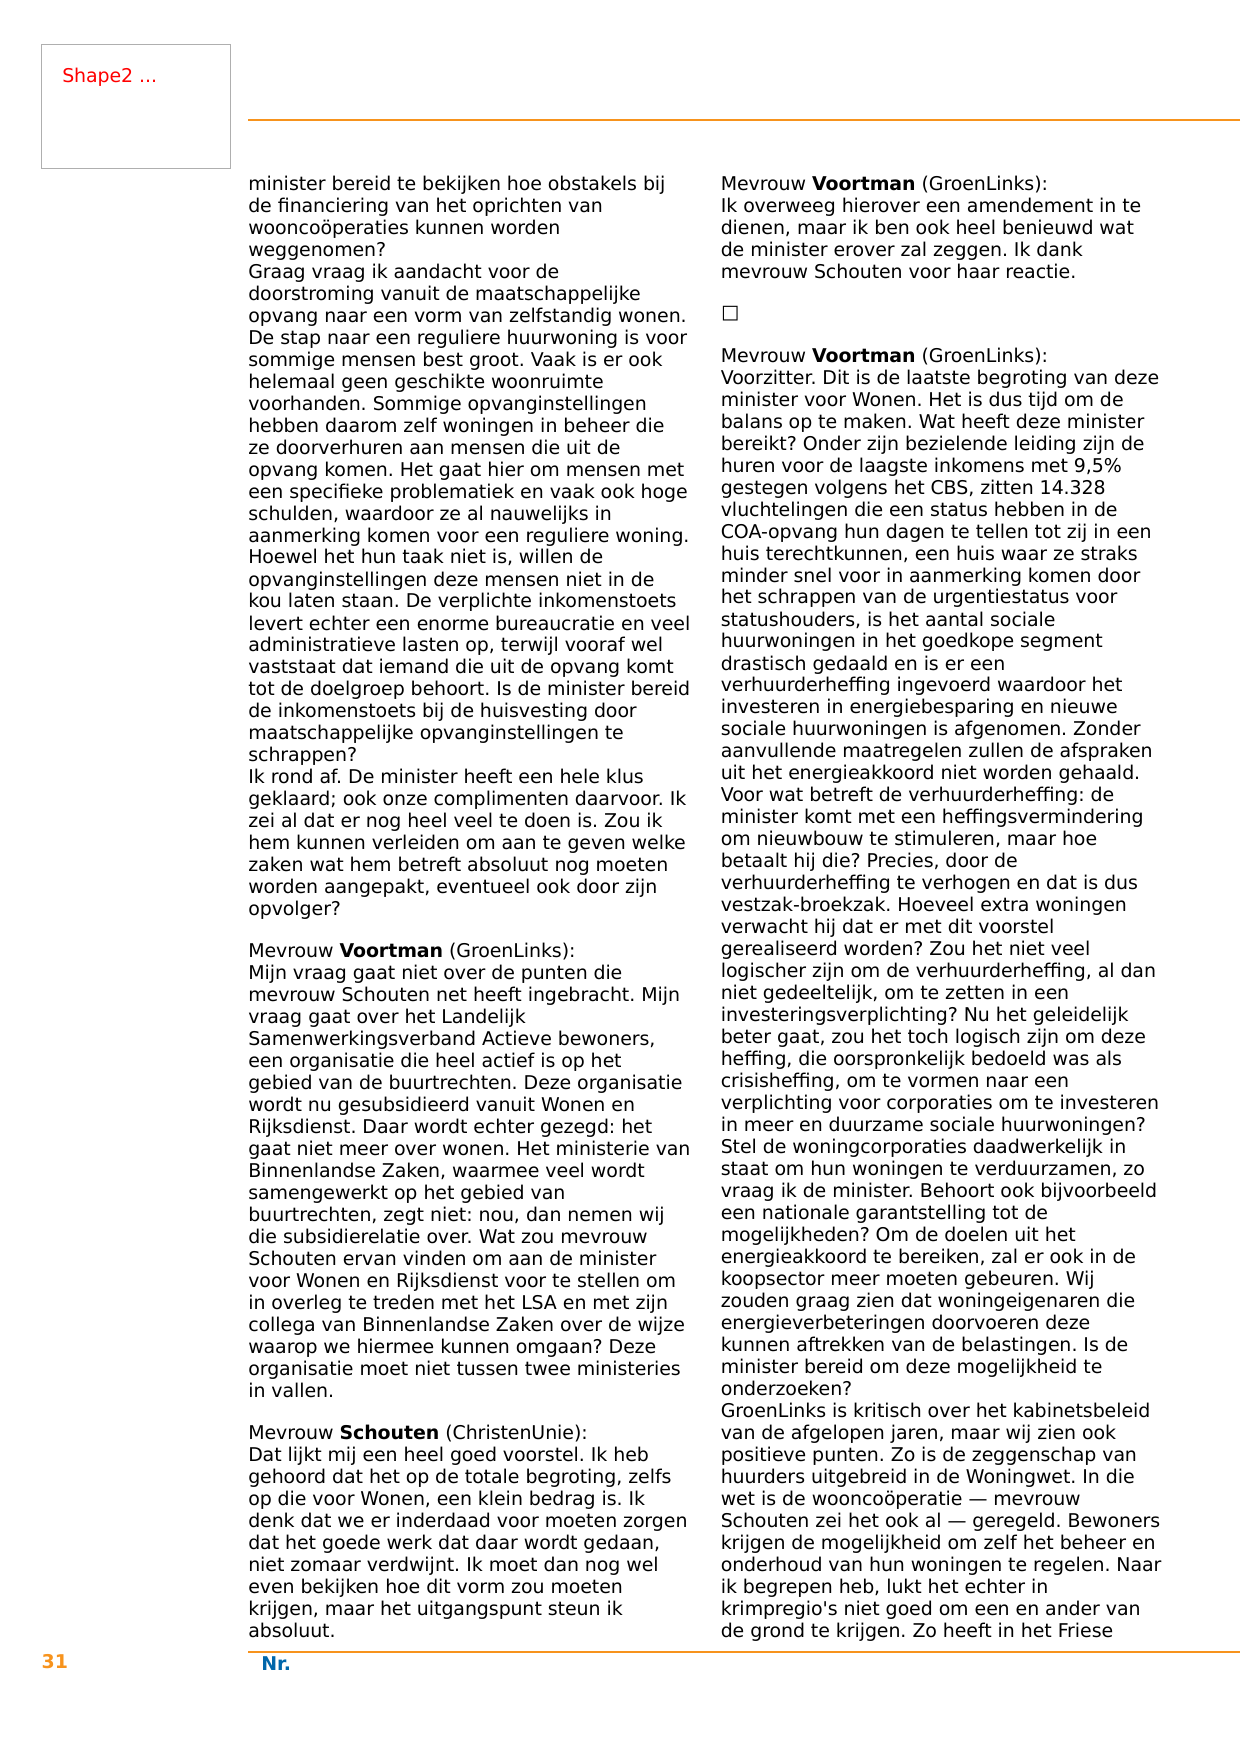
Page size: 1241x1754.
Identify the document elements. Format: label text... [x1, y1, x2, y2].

text minister bereid te bekijken hoe obstakels bij de financiering van het oprichten van wooncoöperaties kunnen worden weggenomen? [248, 173, 691, 261]
text Graag vraag ik aandacht voor de doorstroming vanuit de maatschappelijke opvang naar een vorm van zelfstandig wonen. De stap naar een reguliere huurwoning is voor sommige mensen best groot. Vaak is er ook helemaal geen geschikte woonruimte voorhanden. Sommige opvanginstellingen hebben daarom zelf woningen in beheer die ze doorverhuren aan mensen die uit de opvang komen. Het gaat hier om mensen met een specifieke problematiek en vaak ook hoge schulden, waardoor ze al nauwelijks in aanmerking komen voor een reguliere woning. Hoewel het hun taak niet is, willen de opvanginstellingen deze mensen niet in de kou laten staan. De verplichte inkomenstoets levert echter een enorme bureaucratie en veel administratieve lasten op, terwijl vooraf wel vaststaat dat iemand die uit de opvang komt tot de doelgroep behoort. Is de minister bereid de inkomenstoets bij de huisvesting door maatschappelijke opvanginstellingen te schrappen? [248, 261, 691, 766]
text ⬜ [721, 303, 1163, 325]
text GroenLinks is kritisch over het kabinetsbeleid van de afgelopen jaren, maar wij zien ook positieve punten. Zo is de zeggenschap van huurders uitgebreid in de Woningwet. In die wet is de wooncoöperatie — mevrouw Schouten zei het ook al — geregeld. Bewoners krijgen de mogelijkheid om zelf het beheer en onderhoud van hun woningen te regelen. Naar ik begrepen heb, lukt het echter in krimpregio's niet goed om een en ander van de grond te krijgen. Zo heeft in het Friese [721, 1400, 1163, 1641]
text Mijn vraag gaat niet over de punten die mevrouw Schouten net heeft ingebracht. Mijn vraag gaat over het Landelijk Samenwerkingsverband Actieve bewoners, een organisatie die heel actief is op het gebied van de buurtrechten. Deze organisatie wordt nu gesubsidieerd vanuit Wonen en Rijksdienst. Daar wordt echter gezegd: het gaat niet meer over wonen. Het ministerie van Binnenlandse Zaken, waarmee veel wordt samengewerkt op het gebied van buurtrechten, zegt niet: nou, dan nemen wij die subsidierelatie over. Wat zou mevrouw Schouten ervan vinden om aan de minister voor Wonen en Rijksdienst voor te stellen om in overleg te treden met het LSA en met zijn collega van Binnenlandse Zaken over de wijze waarop we hiermee kunnen omgaan? Deze organisatie moet niet tussen twee ministeries in vallen. [248, 962, 691, 1402]
text Mevrouw Schouten (ChristenUnie): [248, 1422, 691, 1444]
text Voorzitter. Dit is de laatste begroting van deze minister voor Wonen. Het is dus tijd om de balans op te maken. Wat heeft deze minister bereikt? Onder zijn bezielende leiding zijn de huren voor de laagste inkomens met 9,5% gestegen volgens het CBS, zitten 14.328 vluchtelingen die een status hebben in de COA-opvang hun dagen te tellen tot zij in een huis terechtkunnen, een huis waar ze straks minder snel voor in aanmerking komen door het schrappen van de urgentiestatus voor statushouders, is het aantal sociale huurwoningen in het goedkope segment drastisch gedaald en is er een verhuurderheffing ingevoerd waardoor het investeren in energiebesparing en nieuwe sociale huurwoningen is afgenomen. Zonder aanvullende maatregelen zullen de afspraken uit het energieakkoord niet worden gehaald. [721, 367, 1163, 784]
text Mevrouw Voortman (GroenLinks): [248, 940, 691, 962]
text Mevrouw Voortman (GroenLinks): [721, 345, 1163, 367]
text Dat lijkt mij een heel goed voorstel. Ik heb gehoord dat het op de totale begroting, zelfs op die voor Wonen, een klein bedrag is. Ik denk dat we er inderdaad voor moeten zorgen dat het goede werk dat daar wordt gedaan, niet zomaar verdwijnt. Ik moet dan nog wel even bekijken hoe dit vorm zou moeten krijgen, maar het uitgangspunt steun ik absoluut. [248, 1444, 691, 1641]
text Voor wat betreft de verhuurderheffing: de minister komt met een heffingsvermindering om nieuwbouw te stimuleren, maar hoe betaalt hij die? Precies, door de verhuurderheffing te verhogen en dat is dus vestzak-broekzak. Hoeveel extra woningen verwacht hij dat er met dit voorstel gerealiseerd worden? Zou het niet veel logischer zijn om de verhuurderheffing, al dan niet gedeeltelijk, om te zetten in een investeringsverplichting? Nu het geleidelijk beter gaat, zou het toch logisch zijn om deze heffing, die oorspronkelijk bedoeld was als crisisheffing, om te vormen naar een verplichting voor corporaties om te investeren in meer en duurzame sociale huurwoningen? Stel de woningcorporaties daadwerkelijk in staat om hun woningen te verduurzamen, zo vraag ik de minister. Behoort ook bijvoorbeeld een nationale garantstelling tot de mogelijkheden? Om de doelen uit het energieakkoord te bereiken, zal er ook in de koopsector meer moeten gebeuren. Wij zouden graag zien dat woningeigenaren die energieverbeteringen doorvoeren deze kunnen aftrekken van de belastingen. Is de minister bereid om deze mogelijkheid te onderzoeken? [721, 784, 1163, 1400]
text Mevrouw Voortman (GroenLinks): [721, 173, 1163, 195]
text Ik rond af. De minister heeft een hele klus geklaard; ook onze complimenten daarvoor. Ik zei al dat er nog heel veel te doen is. Zou ik hem kunnen verleiden om aan te geven welke zaken wat hem betreft absoluut nog moeten worden aangepakt, eventueel ook door zijn opvolger? [248, 766, 691, 920]
text Ik overweeg hierover een amendement in te dienen, maar ik ben ook heel benieuwd wat de minister erover zal zeggen. Ik dank mevrouw Schouten voor haar reactie. [721, 195, 1163, 283]
